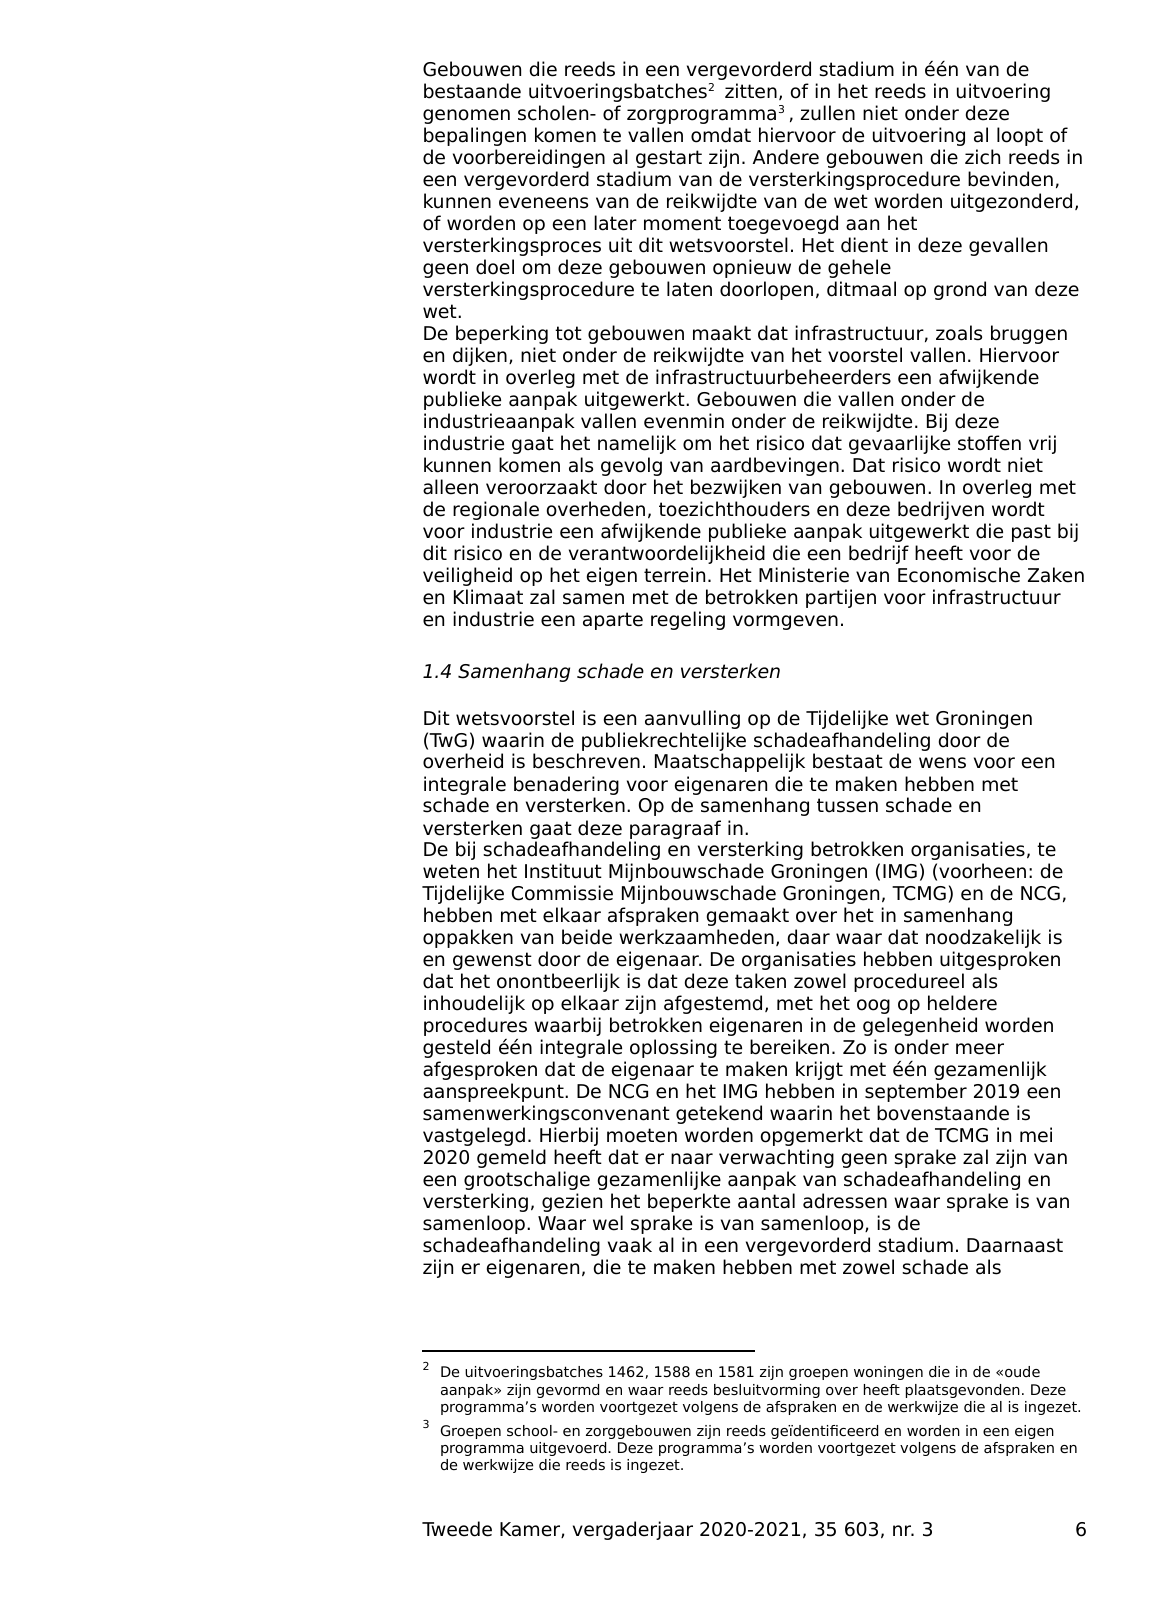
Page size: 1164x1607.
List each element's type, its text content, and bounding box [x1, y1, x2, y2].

subtitle 1.4 Samenhang schade en versterken [422, 661, 1087, 682]
text De bij schadeafhandeling en versterking betrokken organisaties, te weten het Instituut Mijnbouwschade Groningen (IMG) (voorheen: de Tijdelijke Commissie Mijnbouwschade Groningen, TCMG) en de NCG, hebben met elkaar afspraken gemaakt over het in samenhang oppakken van beide werkzaamheden, daar waar dat noodzakelijk is en gewenst door de eigenaar. De organisaties hebben uitgesproken dat het onontbeerlijk is dat deze taken zowel procedureel als inhoudelijk op elkaar zijn afgestemd, met het oog op heldere procedures waarbij betrokken eigenaren in de gelegenheid worden gesteld één integrale oplossing te bereiken. Zo is onder meer afgesproken dat de eigenaar te maken krijgt met één gezamenlijk aanspreekpunt. De NCG en het IMG hebben in september 2019 een samenwerkingsconvenant getekend waarin het bovenstaande is vastgelegd. Hierbij moeten worden opgemerkt dat de TCMG in mei 2020 gemeld heeft dat er naar verwachting geen sprake zal zijn van een grootschalige gezamenlijke aanpak van schadeafhandeling en versterking, gezien het beperkte aantal adressen waar sprake is van samenloop. Waar wel sprake is van samenloop, is de schadeafhandeling vaak al in een vergevorderd stadium. Daarnaast zijn er eigenaren, die te maken hebben met zowel schade als [422, 839, 1087, 1279]
text Dit wetsvoorstel is een aanvulling op de Tijdelijke wet Groningen (TwG) waarin de publiekrechtelijke schadeafhandeling door de overheid is beschreven. Maatschappelijk bestaat de wens voor een integrale benadering voor eigenaren die te maken hebben met schade en versterken. Op de samenhang tussen schade en versterken gaat deze paragraaf in. [422, 707, 1087, 839]
text Gebouwen die reeds in een vergevorderd stadium in één van de bestaande uitvoeringsbatches zitten, of in het reeds in uitvoering genomen scholen- of zorgprogramma, zullen niet onder deze bepalingen komen te vallen omdat hiervoor de uitvoering al loopt of de voorbereidingen al gestart zijn. Andere gebouwen die zich reeds in een vergevorderd stadium van de versterkingsprocedure bevinden, kunnen eveneens van de reikwijdte van de wet worden uitgezonderd, of worden op een later moment toegevoegd aan het versterkingsproces uit dit wetsvoorstel. Het dient in deze gevallen geen doel om deze gebouwen opnieuw de gehele versterkingsprocedure te laten doorlopen, ditmaal op grond van deze wet. [422, 59, 1087, 323]
text De uitvoeringsbatches 1462, 1588 en 1581 zijn groepen woningen die in de «oude aanpak» zijn gevormd en waar reeds besluitvorming over heeft plaatsgevonden. Deze programma’s worden voortgezet volgens de afspraken en de werkwijze die al is ingezet. [422, 1360, 1087, 1416]
text De beperking tot gebouwen maakt dat infrastructuur, zoals bruggen en dijken, niet onder de reikwijdte van het voorstel vallen. Hiervoor wordt in overleg met de infrastructuurbeheerders een afwijkende publieke aanpak uitgewerkt. Gebouwen die vallen onder de industrieaanpak vallen evenmin onder de reikwijdte. Bij deze industrie gaat het namelijk om het risico dat gevaarlijke stoffen vrij kunnen komen als gevolg van aardbevingen. Dat risico wordt niet alleen veroorzaakt door het bezwijken van gebouwen. In overleg met de regionale overheden, toezichthouders en deze bedrijven wordt voor industrie een afwijkende publieke aanpak uitgewerkt die past bij dit risico en de verantwoordelijkheid die een bedrijf heeft voor de veiligheid op het eigen terrein. Het Ministerie van Economische Zaken en Klimaat zal samen met de betrokken partijen voor infrastructuur en industrie een aparte regeling vormgeven. [422, 323, 1087, 631]
text Groepen school- en zorggebouwen zijn reeds geïdentificeerd en worden in een eigen programma uitgevoerd. Deze programma’s worden voortgezet volgens de afspraken en de werkwijze die reeds is ingezet. [422, 1418, 1087, 1474]
